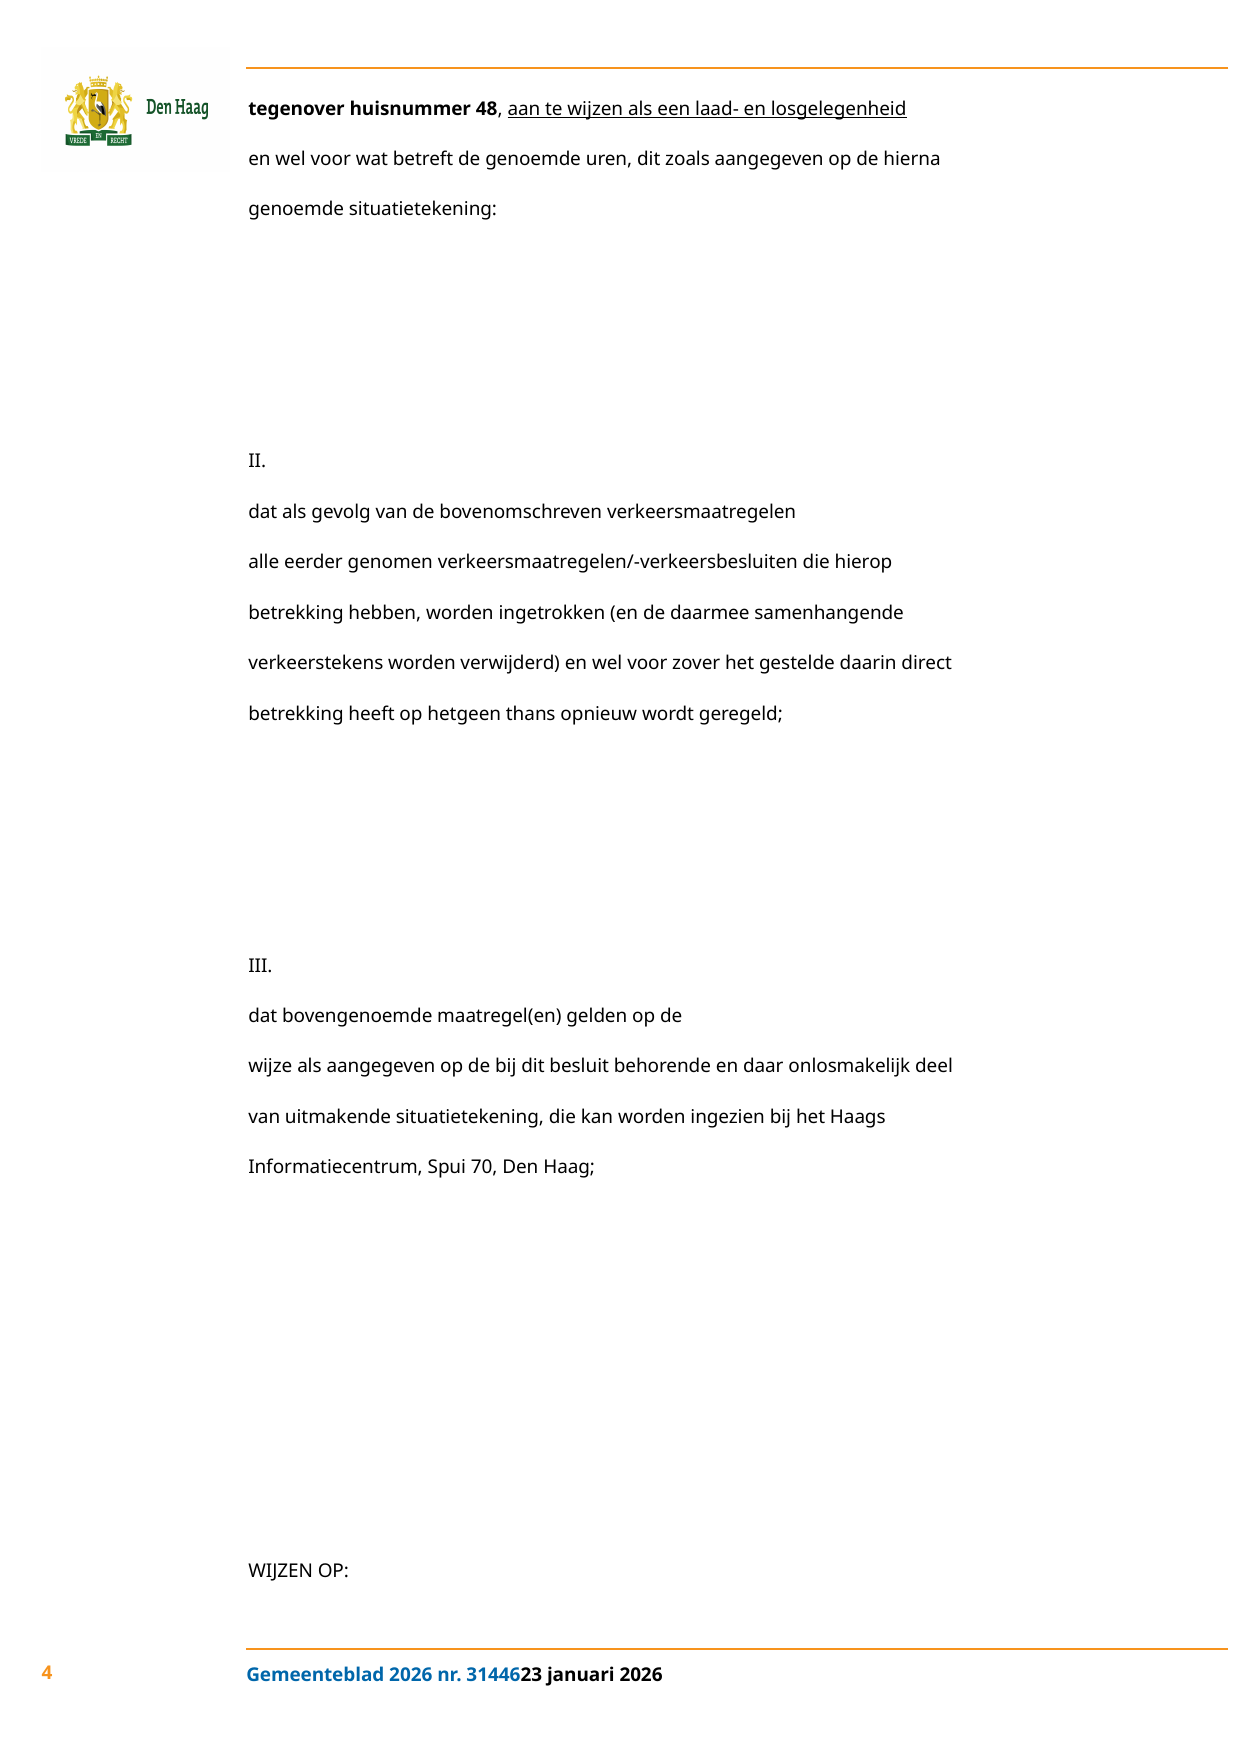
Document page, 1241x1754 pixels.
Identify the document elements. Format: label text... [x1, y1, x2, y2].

text dat als gevolg van de bovenomschreven verkeersmaatregelen [248, 498, 1152, 524]
text van uitmakende situatietekening, die kan worden ingezien bij het Haags [248, 1103, 1152, 1129]
text betrekking heeft op hetgeen thans opnieuw wordt geregeld; [248, 700, 1152, 726]
text en wel voor wat betreft de genoemde uren, dit zoals aangegeven op de hierna [248, 145, 1152, 171]
text Informatiecentrum, Spui 70, Den Haag; [248, 1153, 1152, 1179]
text alle eerder genomen verkeersmaatregelen/-verkeersbesluiten die hierop [248, 548, 1152, 574]
picture [41, 47, 231, 172]
text tegenover huisnummer 48, aan te wijzen als een laad- en losgelegenheid [248, 95, 1152, 121]
text wijze als aangegeven op de bij dit besluit behorende en daar onlosmakelijk deel [248, 1053, 1152, 1078]
text verkeerstekens worden verwijderd) en wel voor zover het gestelde daarin direct [248, 649, 1152, 675]
text genoemde situatietekening: [248, 196, 1152, 221]
text III. [248, 952, 1152, 978]
text II. [248, 448, 1152, 473]
text dat bovengenoemde maatregel(en) gelden op de [248, 1002, 1152, 1028]
text WIJZEN OP: [248, 1557, 1152, 1583]
text betrekking hebben, worden ingetrokken (en de daarmee samenhangende [248, 599, 1152, 625]
